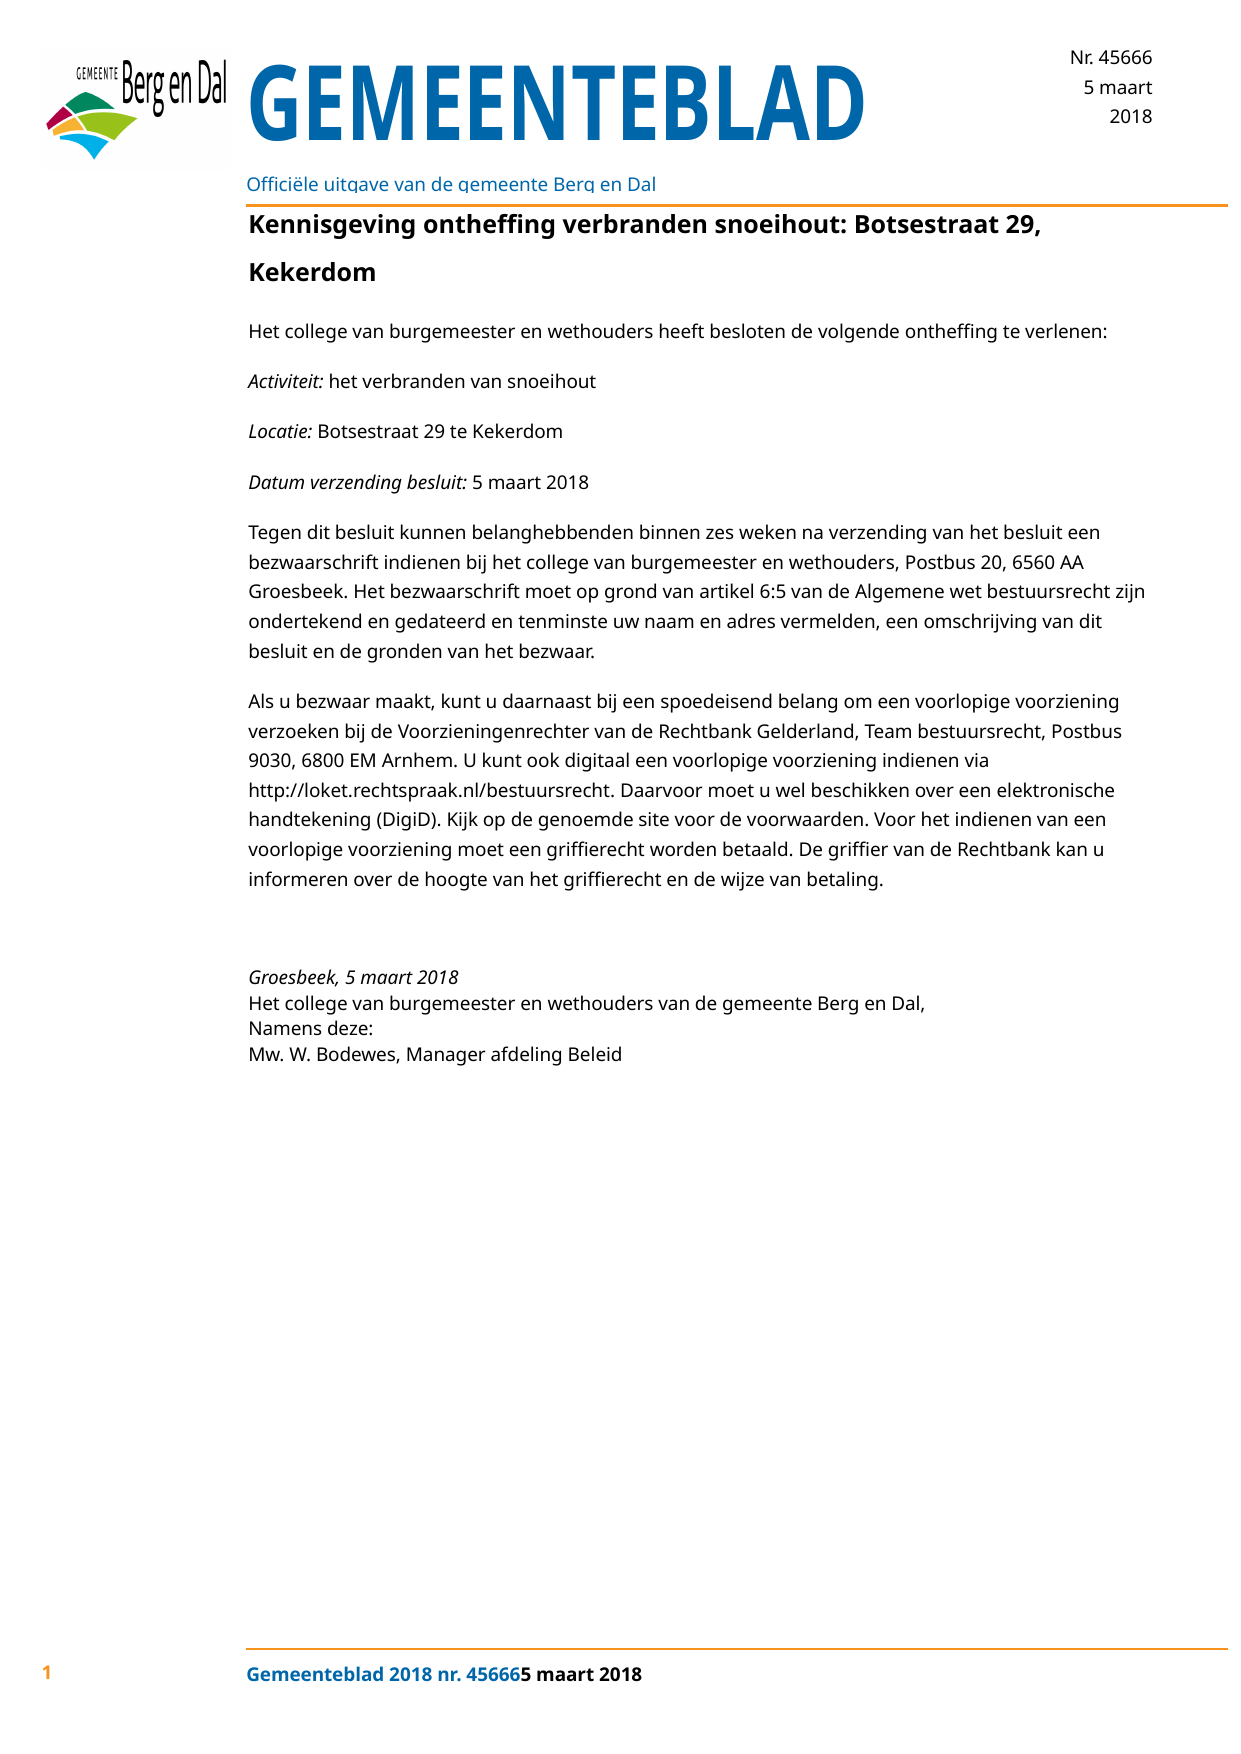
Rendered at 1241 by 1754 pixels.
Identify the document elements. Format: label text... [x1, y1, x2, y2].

text Groesbeek, 5 maart 2018 [248, 964, 1152, 990]
text Mw. W. Bodewes, Manager afdeling Beleid [248, 1041, 1152, 1067]
text Namens deze: [248, 1016, 1152, 1041]
text Het college van burgemeester en wethouders van de gemeente Berg en Dal, [248, 990, 1152, 1016]
text Het college van burgemeester en wethouders heeft besloten de volgende ontheffing te verlenen: [248, 318, 1152, 344]
picture [41, 47, 231, 172]
text Activiteit: het verbranden van snoeihout [248, 368, 1152, 394]
text Als u bezwaar maakt, kunt u daarnaast bij een spoedeisend belang om een voorlopige voorziening verzoeken bij de Voorzieningenrechter van de Rechtbank Gelderland, Team bestuursrecht, Postbus 9030, 6800 EM Arnhem. U kunt ook digitaal een voorlopige voorziening indienen via http://loket.rechtspraak.nl/bestuursrecht. Daarvoor moet u wel beschikken over een elektronische handtekening (DigiD). Kijk op de genoemde site voor de voorwaarden. Voor het indienen van een voorlopige voorziening moet een griffierecht worden betaald. De griffier van de Rechtbank kan u informeren over de hoogte van het griffierecht en de wijze van betaling. [248, 688, 1152, 892]
text Tegen dit besluit kunnen belanghebbenden binnen zes weken na verzending van het besluit een bezwaarschrift indienen bij het college van burgemeester en wethouders, Postbus 20, 6560 AA Groesbeek. Het bezwaarschrift moet op grond van artikel 6:5 van de Algemene wet bestuursrecht zijn ondertekend en gedateerd en tenminste uw naam en adres vermelden, een omschrijving van dit besluit en de gronden van het bezwaar. [248, 519, 1152, 664]
text Kennisgeving ontheffing verbranden snoeihout: Botsestraat 29, Kekerdom [248, 207, 1152, 288]
text Datum verzending besluit: 5 maart 2018 [248, 469, 1152, 495]
text Locatie: Botsestraat 29 te Kekerdom [248, 419, 1152, 444]
